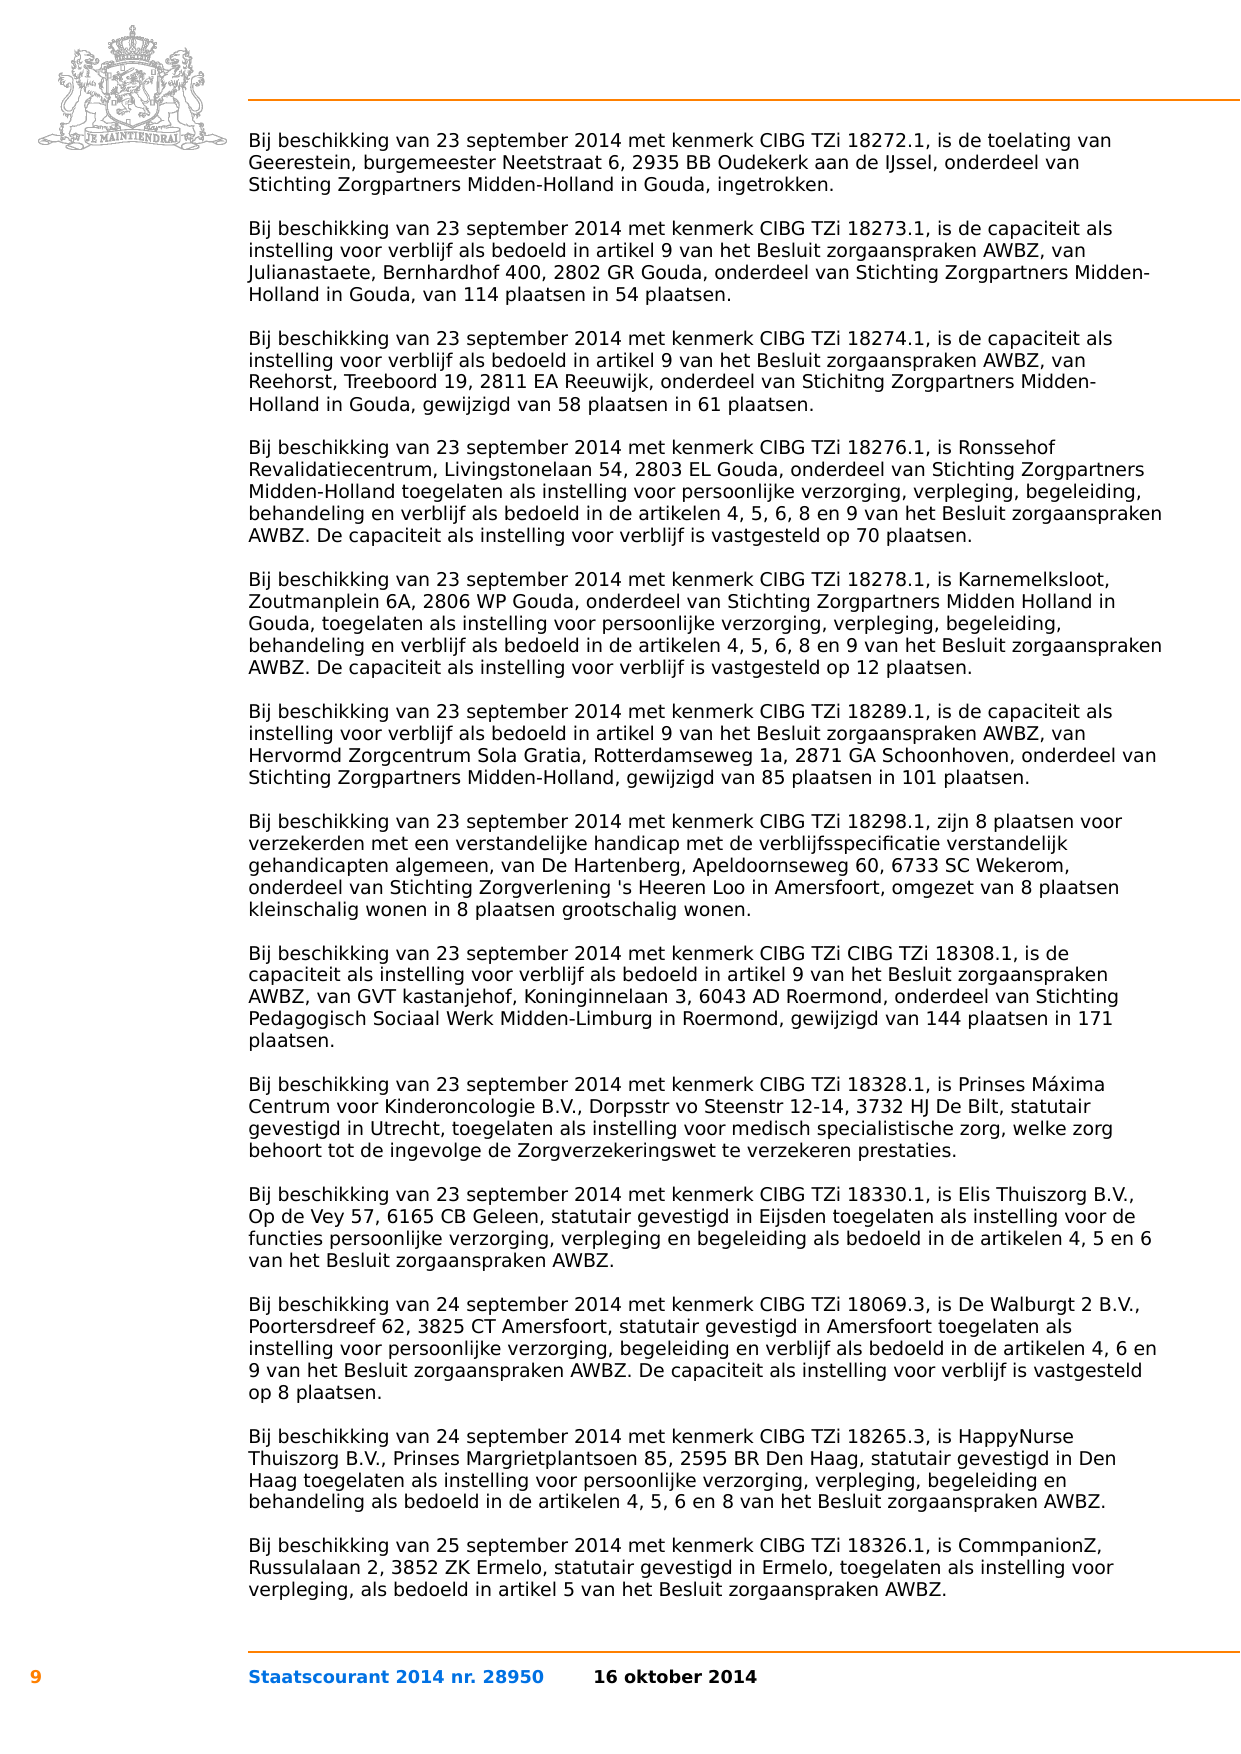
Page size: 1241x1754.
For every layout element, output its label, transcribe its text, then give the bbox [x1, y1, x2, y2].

text Bij beschikking van 23 september 2014 met kenmerk CIBG TZi 18289.1, is de capaciteit als instelling voor verblijf als bedoeld in artikel 9 van het Besluit zorgaanspraken AWBZ, van Hervormd Zorgcentrum Sola Gratia, Rotterdamseweg 1a, 2871 GA Schoonhoven, onderdeel van Stichting Zorgpartners Midden-Holland, gewijzigd van 85 plaatsen in 101 plaatsen. [248, 701, 1163, 789]
text Bij beschikking van 24 september 2014 met kenmerk CIBG TZi 18069.3, is De Walburgt 2 B.V., Poortersdreef 62, 3825 CT Amersfoort, statutair gevestigd in Amersfoort toegelaten als instelling voor persoonlijke verzorging, begeleiding en verblijf als bedoeld in de artikelen 4, 6 en 9 van het Besluit zorgaanspraken AWBZ. De capaciteit als instelling voor verblijf is vastgesteld op 8 plaatsen. [248, 1294, 1163, 1404]
text Bij beschikking van 23 september 2014 met kenmerk CIBG TZi CIBG TZi 18308.1, is de capaciteit als instelling voor verblijf als bedoeld in artikel 9 van het Besluit zorgaanspraken AWBZ, van GVT kastanjehof, Koninginnelaan 3, 6043 AD Roermond, onderdeel van Stichting Pedagogisch Sociaal Werk Midden-Limburg in Roermond, gewijzigd van 144 plaatsen in 171 plaatsen. [248, 942, 1163, 1052]
text Bij beschikking van 24 september 2014 met kenmerk CIBG TZi 18265.3, is HappyNurse Thuiszorg B.V., Prinses Margrietplantsoen 85, 2595 BR Den Haag, statutair gevestigd in Den Haag toegelaten als instelling voor persoonlijke verzorging, verpleging, begeleiding en behandeling als bedoeld in de artikelen 4, 5, 6 en 8 van het Besluit zorgaanspraken AWBZ. [248, 1426, 1163, 1513]
text Bij beschikking van 23 september 2014 met kenmerk CIBG TZi 18272.1, is de toelating van Geerestein, burgemeester Neetstraat 6, 2935 BB Oudekerk aan de IJssel, onderdeel van Stichting Zorgpartners Midden-Holland in Gouda, ingetrokken. [248, 130, 1163, 196]
text Bij beschikking van 23 september 2014 met kenmerk CIBG TZi 18276.1, is Ronssehof Revalidatiecentrum, Livingstonelaan 54, 2803 EL Gouda, onderdeel van Stichting Zorgpartners Midden-Holland toegelaten als instelling voor persoonlijke verzorging, verpleging, begeleiding, behandeling en verblijf als bedoeld in de artikelen 4, 5, 6, 8 en 9 van het Besluit zorgaanspraken AWBZ. De capaciteit als instelling voor verblijf is vastgesteld op 70 plaatsen. [248, 437, 1163, 547]
text Bij beschikking van 23 september 2014 met kenmerk CIBG TZi 18330.1, is Elis Thuiszorg B.V., Op de Vey 57, 6165 CB Geleen, statutair gevestigd in Eijsden toegelaten als instelling voor de functies persoonlijke verzorging, verpleging en begeleiding als bedoeld in de artikelen 4, 5 en 6 van het Besluit zorgaanspraken AWBZ. [248, 1184, 1163, 1272]
text Bij beschikking van 23 september 2014 met kenmerk CIBG TZi 18298.1, zijn 8 plaatsen voor verzekerden met een verstandelijke handicap met de verblijfsspecificatie verstandelijk gehandicapten algemeen, van De Hartenberg, Apeldoornseweg 60, 6733 SC Wekerom, onderdeel van Stichting Zorgverlening 's Heeren Loo in Amersfoort, omgezet van 8 plaatsen kleinschalig wonen in 8 plaatsen grootschalig wonen. [248, 811, 1163, 921]
text Bij beschikking van 23 september 2014 met kenmerk CIBG TZi 18273.1, is de capaciteit als instelling voor verblijf als bedoeld in artikel 9 van het Besluit zorgaanspraken AWBZ, van Julianastaete, Bernhardhof 400, 2802 GR Gouda, onderdeel van Stichting Zorgpartners Midden-Holland in Gouda, van 114 plaatsen in 54 plaatsen. [248, 218, 1163, 306]
text Bij beschikking van 25 september 2014 met kenmerk CIBG TZi 18326.1, is CommpanionZ, Russulalaan 2, 3852 ZK Ermelo, statutair gevestigd in Ermelo, toegelaten als instelling voor verpleging, als bedoeld in artikel 5 van het Besluit zorgaanspraken AWBZ. [248, 1535, 1163, 1601]
text Bij beschikking van 23 september 2014 met kenmerk CIBG TZi 18278.1, is Karnemelksloot, Zoutmanplein 6A, 2806 WP Gouda, onderdeel van Stichting Zorgpartners Midden Holland in Gouda, toegelaten als instelling voor persoonlijke verzorging, verpleging, begeleiding, behandeling en verblijf als bedoeld in de artikelen 4, 5, 6, 8 en 9 van het Besluit zorgaanspraken AWBZ. De capaciteit als instelling voor verblijf is vastgesteld op 12 plaatsen. [248, 569, 1163, 679]
picture [38, 25, 227, 150]
text Bij beschikking van 23 september 2014 met kenmerk CIBG TZi 18274.1, is de capaciteit als instelling voor verblijf als bedoeld in artikel 9 van het Besluit zorgaanspraken AWBZ, van Reehorst, Treeboord 19, 2811 EA Reeuwijk, onderdeel van Stichitng Zorgpartners Midden-Holland in Gouda, gewijzigd van 58 plaatsen in 61 plaatsen. [248, 327, 1163, 415]
text Bij beschikking van 23 september 2014 met kenmerk CIBG TZi 18328.1, is Prinses Máxima Centrum voor Kinderoncologie B.V., Dorpsstr vo Steenstr 12-14, 3732 HJ De Bilt, statutair gevestigd in Utrecht, toegelaten als instelling voor medisch specialistische zorg, welke zorg behoort tot de ingevolge de Zorgverzekeringswet te verzekeren prestaties. [248, 1074, 1163, 1162]
